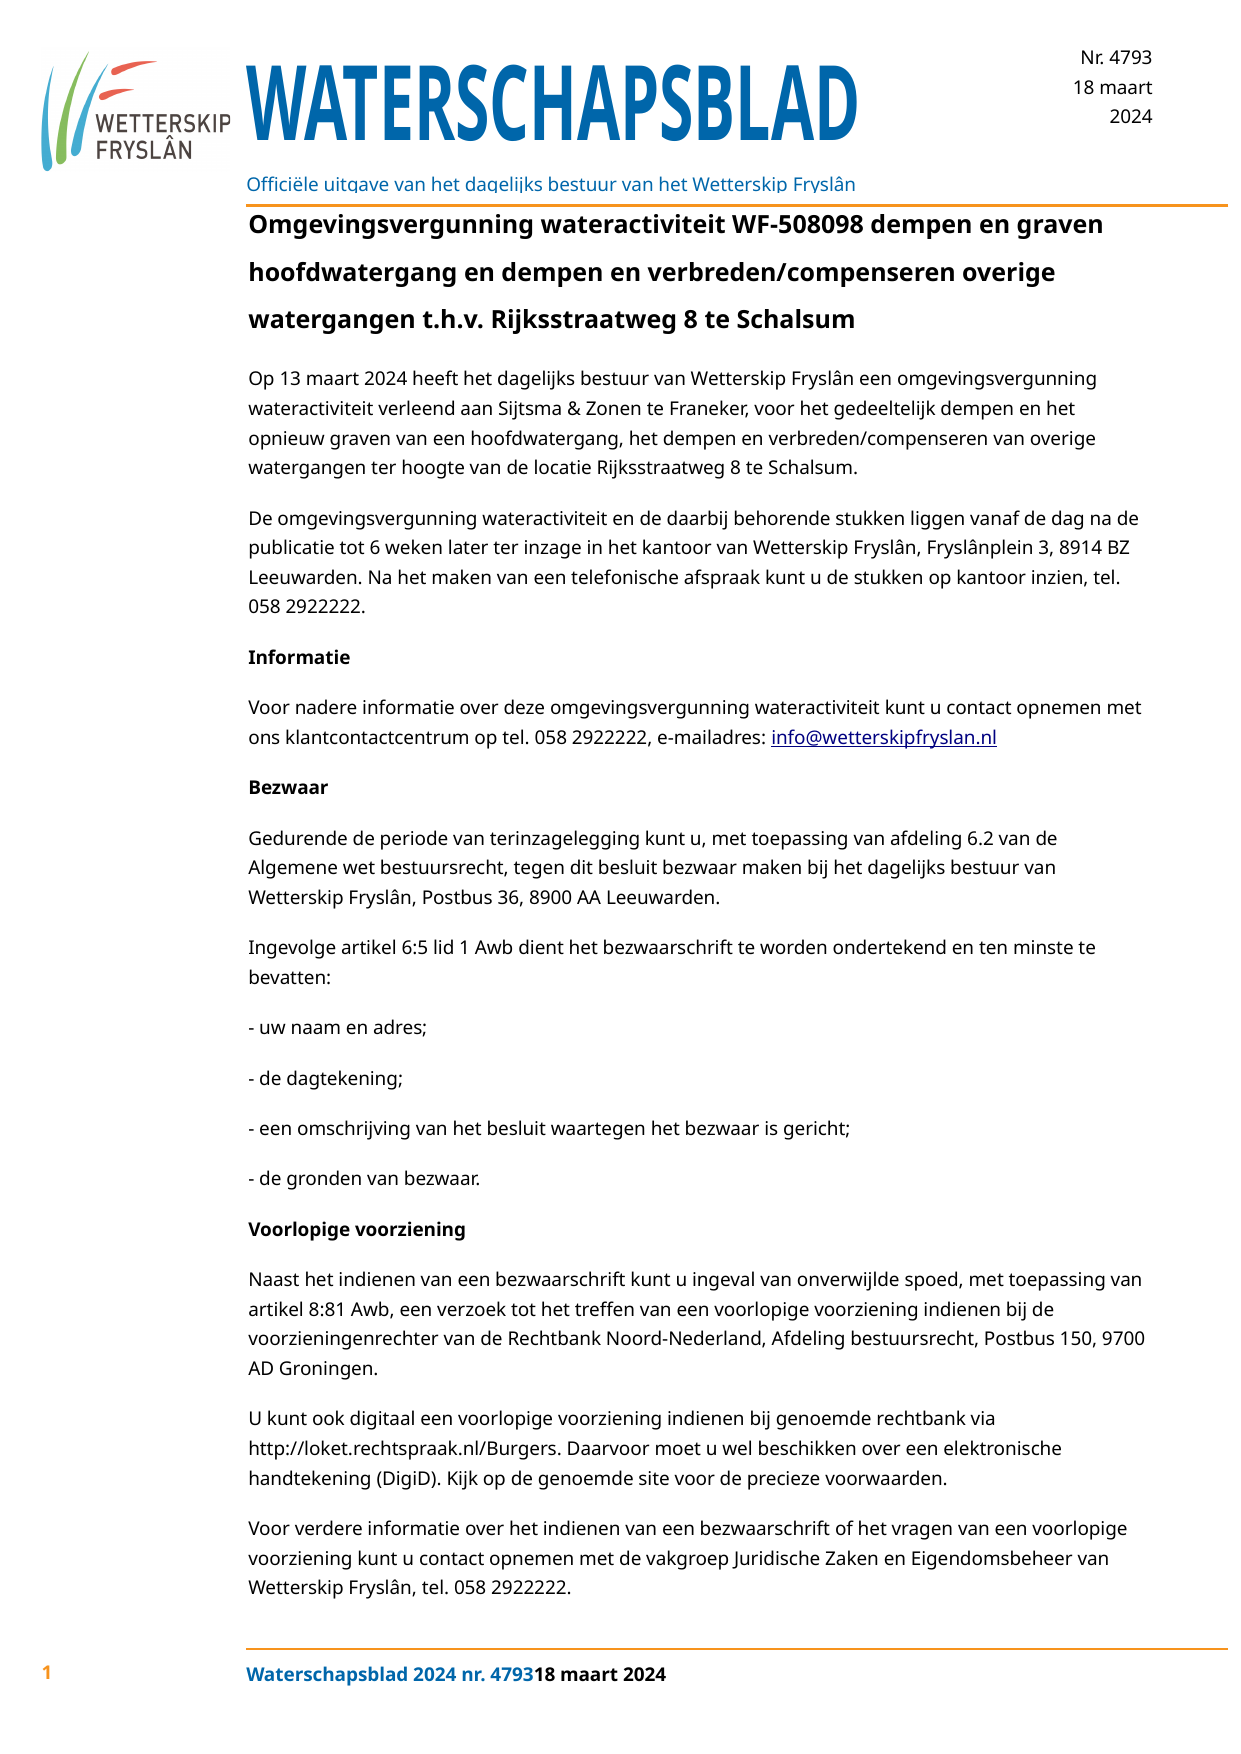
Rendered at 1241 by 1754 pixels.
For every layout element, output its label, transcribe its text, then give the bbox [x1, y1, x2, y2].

text Informatie [248, 644, 1152, 669]
text - een omschrijving van het besluit waartegen het bezwaar is gericht; [248, 1115, 1152, 1141]
text Voor verdere informatie over het indienen van een bezwaarschrift of het vragen van een voorlopige voorziening kunt u contact opnemen met de vakgroep Juridische Zaken en Eigendomsbeheer van Wetterskip Fryslân, tel. 058 2922222. [248, 1515, 1152, 1600]
text U kunt ook digitaal een voorlopige voorziening indienen bij genoemde rechtbank via http://loket.rechtspraak.nl/Burgers. Daarvoor moet u wel beschikken over een elektronische handtekening (DigiD). Kijk op de genoemde site voor de precieze voorwaarden. [248, 1406, 1152, 1490]
text Omgevingsvergunning wateractiviteit WF-508098 dempen en graven hoofdwatergang en dempen en verbreden/compenseren overige watergangen t.h.v. Rijksstraatweg 8 te Schalsum [248, 207, 1152, 336]
text - uw naam en adres; [248, 1014, 1152, 1040]
text Naast het indienen van een bezwaarschrift kunt u ingeval van onverwijlde spoed, met toepassing van artikel 8:81 Awb, een verzoek tot het treffen van een voorlopige voorziening indienen bij de voorzieningenrechter van de Rechtbank Noord-Nederland, Afdeling bestuursrecht, Postbus 150, 9700 AD Groningen. [248, 1266, 1152, 1381]
text - de gronden van bezwaar. [248, 1166, 1152, 1191]
text Op 13 maart 2024 heeft het dagelijks bestuur van Wetterskip Fryslân een omgevingsvergunning wateractiviteit verleend aan Sijtsma & Zonen te Franeker, voor het gedeeltelijk dempen en het opnieuw graven van een hoofdwatergang, het dempen en verbreden/compenseren van overige watergangen ter hoogte van de locatie Rijksstraatweg 8 te Schalsum. [248, 366, 1152, 480]
text Bezwaar [248, 774, 1152, 800]
text Voor nadere informatie over deze omgevingsvergunning wateractiviteit kunt u contact opnemen met ons klantcontactcentrum op tel. 058 2922222, e-mailadres: info@wetterskipfryslan.nl [248, 694, 1152, 749]
text Voorlopige voorziening [248, 1216, 1152, 1242]
text Ingevolge artikel 6:5 lid 1 Awb dient het bezwaarschrift te worden ondertekend en ten minste te bevatten: [248, 934, 1152, 989]
text De omgevingsvergunning wateractiviteit en de daarbij behorende stukken liggen vanaf de dag na de publicatie tot 6 weken later ter inzage in het kantoor van Wetterskip Fryslân, Fryslânplein 3, 8914 BZ Leeuwarden. Na het maken van een telefonische afspraak kunt u de stukken op kantoor inzien, tel. 058 2922222. [248, 505, 1152, 619]
text - de dagtekening; [248, 1065, 1152, 1090]
text Gedurende de periode van terinzagelegging kunt u, met toepassing van afdeling 6.2 van de Algemene wet bestuursrecht, tegen dit besluit bezwaar maken bij het dagelijks bestuur van Wetterskip Fryslân, Postbus 36, 8900 AA Leeuwarden. [248, 825, 1152, 909]
picture [41, 47, 231, 172]
